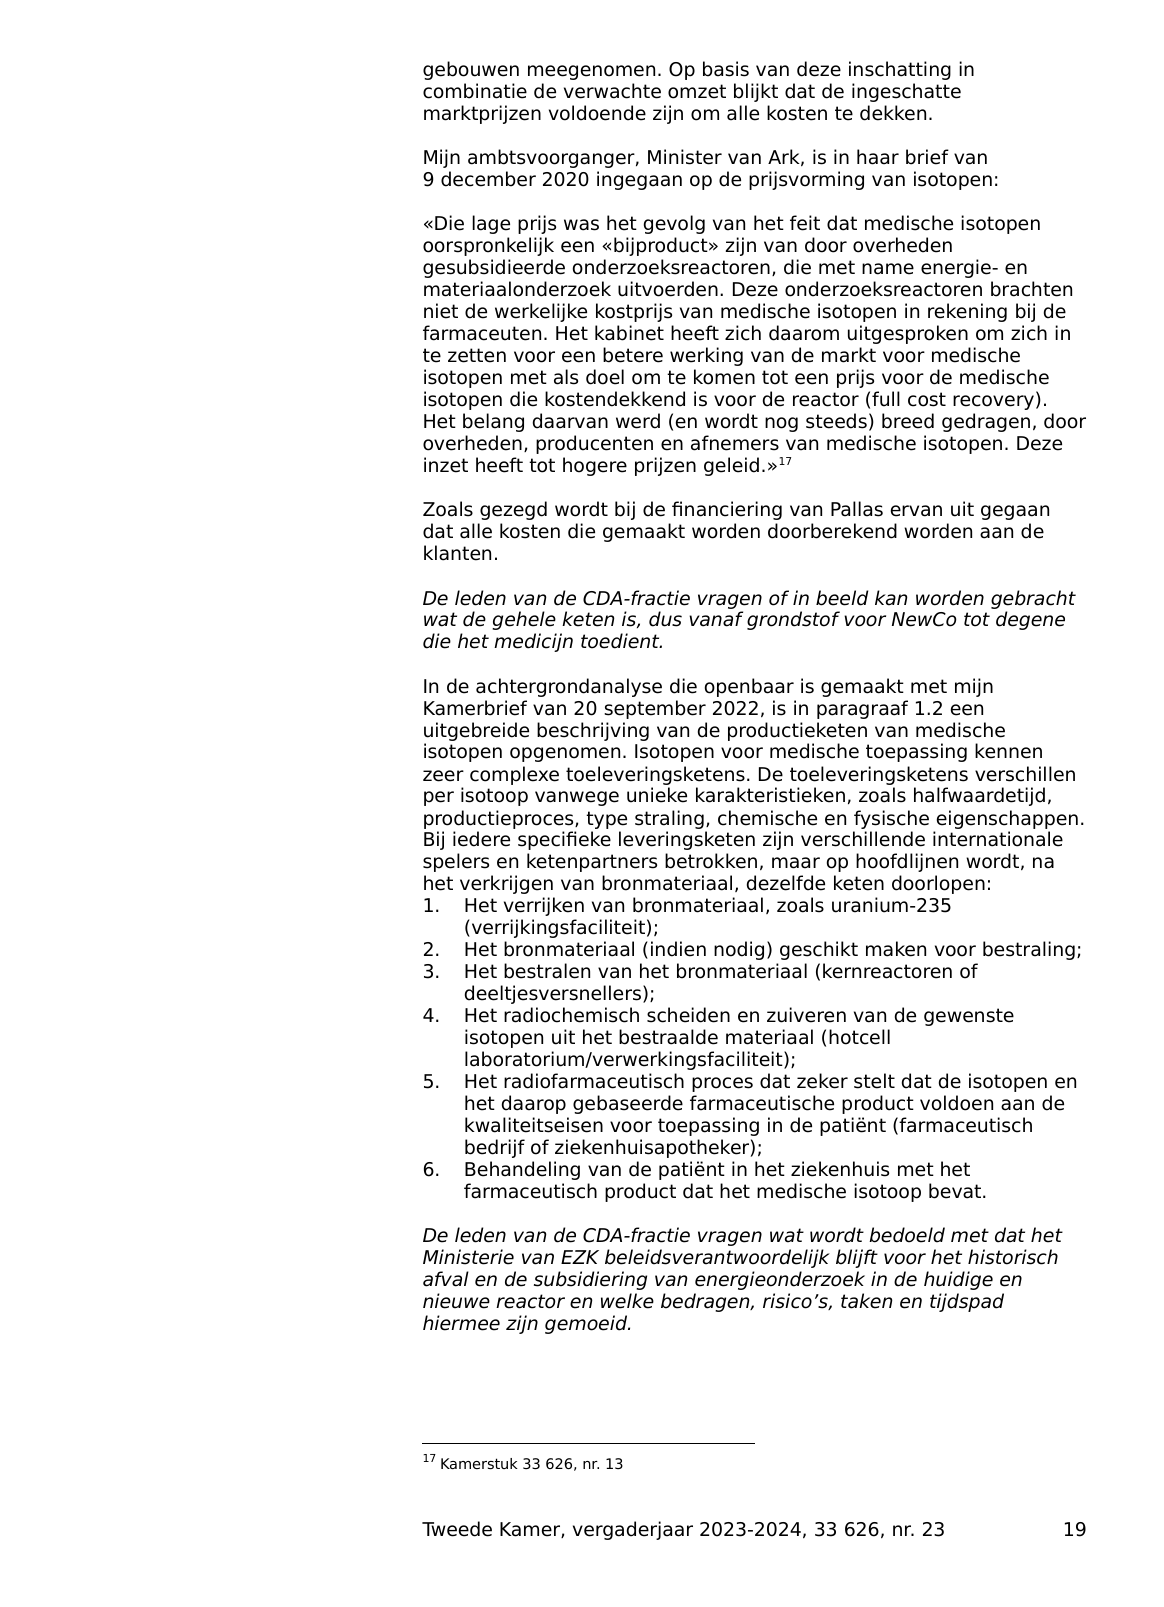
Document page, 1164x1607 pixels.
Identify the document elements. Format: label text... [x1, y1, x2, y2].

text 2. Het bronmateriaal (indien nodig) geschikt maken voor bestraling; [422, 939, 1087, 961]
text Kamerstuk 33 626, nr. 13 [422, 1452, 1087, 1474]
text 5. Het radiofarmaceutisch proces dat zeker stelt dat de isotopen en het daarop gebaseerde farmaceutische product voldoen aan de kwaliteitseisen voor toepassing in de patiënt (farmaceutisch bedrijf of ziekenhuisapotheker); [422, 1071, 1087, 1159]
text 3. Het bestralen van het bronmateriaal (kernreactoren of deeltjesversnellers); [422, 961, 1087, 1005]
text Mijn ambtsvoorganger, Minister van Ark, is in haar brief van 9 december 2020 ingegaan op de prijsvorming van isotopen: [422, 147, 1087, 191]
text In de achtergrondanalyse die openbaar is gemaakt met mijn Kamerbrief van 20 september 2022, is in paragraaf 1.2 een uitgebreide beschrijving van de productieketen van medische isotopen opgenomen. Isotopen voor medische toepassing kennen zeer complexe toeleveringsketens. De toeleveringsketens verschillen per isotoop vanwege unieke karakteristieken, zoals halfwaardetijd, productieproces, type straling, chemische en fysische eigenschappen. Bij iedere specifieke leveringsketen zijn verschillende internationale spelers en ketenpartners betrokken, maar op hoofdlijnen wordt, na het verkrijgen van bronmateriaal, dezelfde keten doorlopen: [422, 676, 1087, 895]
text 4. Het radiochemisch scheiden en zuiveren van de gewenste isotopen uit het bestraalde materiaal (hotcell laboratorium/verwerkingsfaciliteit); [422, 1005, 1087, 1071]
text 6. Behandeling van de patiënt in het ziekenhuis met het farmaceutisch product dat het medische isotoop bevat. [422, 1159, 1087, 1203]
text gebouwen meegenomen. Op basis van deze inschatting in combinatie de verwachte omzet blijkt dat de ingeschatte marktprijzen voldoende zijn om alle kosten te dekken. [422, 59, 1087, 125]
text Zoals gezegd wordt bij de financiering van Pallas ervan uit gegaan dat alle kosten die gemaakt worden doorberekend worden aan de klanten. [422, 499, 1087, 565]
text «Die lage prijs was het gevolg van het feit dat medische isotopen oorspronkelijk een «bijproduct» zijn van door overheden gesubsidieerde onderzoeksreactoren, die met name energie- en materiaalonderzoek uitvoerden. Deze onderzoeksreactoren brachten niet de werkelijke kostprijs van medische isotopen in rekening bij de farmaceuten. Het kabinet heeft zich daarom uitgesproken om zich in te zetten voor een betere werking van de markt voor medische isotopen met als doel om te komen tot een prijs voor de medische isotopen die kostendekkend is voor de reactor (full cost recovery). Het belang daarvan werd (en wordt nog steeds) breed gedragen, door overheden, producenten en afnemers van medische isotopen. Deze inzet heeft tot hogere prijzen geleid.» [422, 213, 1087, 477]
text De leden van de CDA-fractie vragen wat wordt bedoeld met dat het Ministerie van EZK beleidsverantwoordelijk blijft voor het historisch afval en de subsidiering van energieonderzoek in de huidige en nieuwe reactor en welke bedragen, risico’s, taken en tijdspad hiermee zijn gemoeid. [422, 1225, 1087, 1335]
text 1. Het verrijken van bronmateriaal, zoals uranium-235 (verrijkingsfaciliteit); [422, 895, 1087, 939]
text De leden van de CDA-fractie vragen of in beeld kan worden gebracht wat de gehele keten is, dus vanaf grondstof voor NewCo tot degene die het medicijn toedient. [422, 587, 1087, 653]
